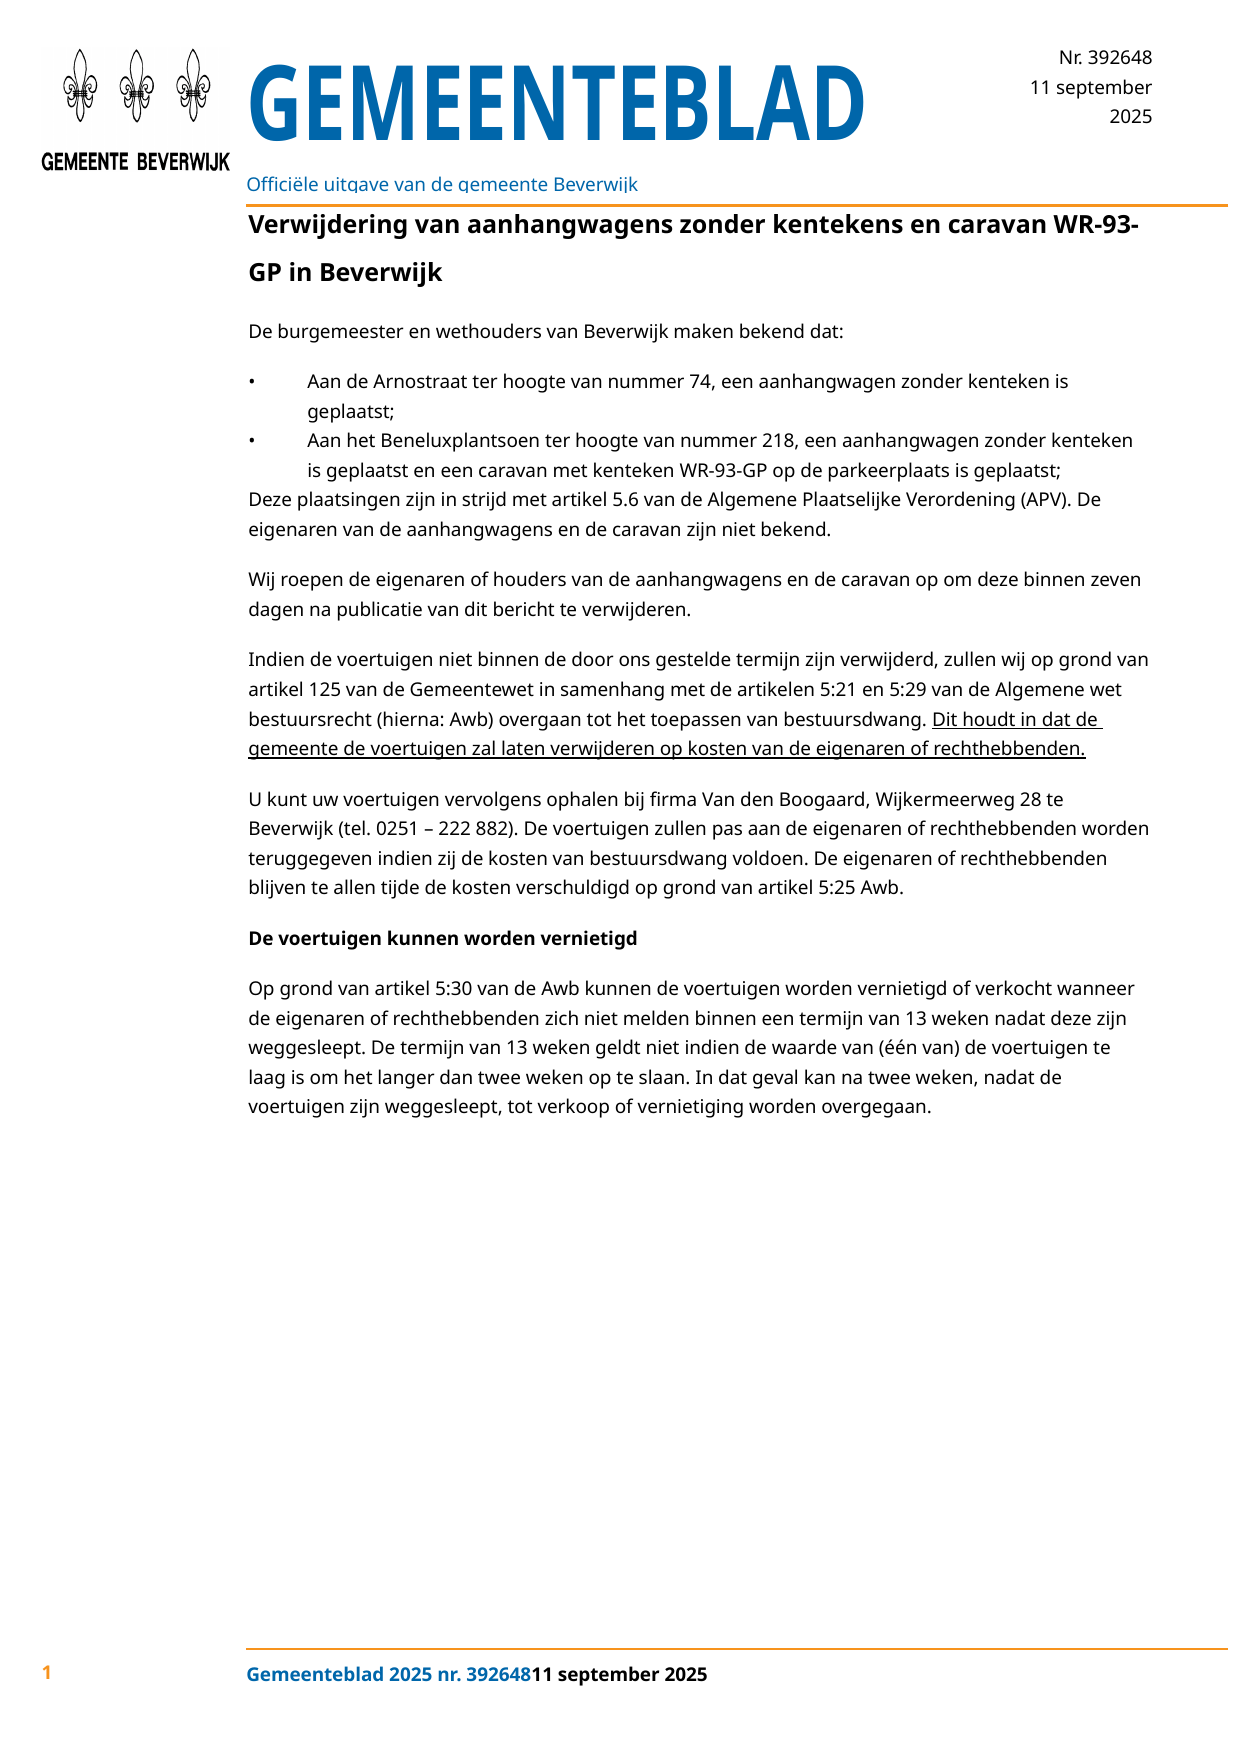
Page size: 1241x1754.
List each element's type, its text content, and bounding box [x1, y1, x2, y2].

text U kunt uw voertuigen vervolgens ophalen bij firma Van den Boogaard, Wijkermeerweg 28 te Beverwijk (tel. 0251 – 222 882). De voertuigen zullen pas aan de eigenaren of rechthebbenden worden teruggegeven indien zij de kosten van bestuursdwang voldoen. De eigenaren of rechthebbenden blijven te allen tijde de kosten verschuldigd op grond van artikel 5:25 Awb. [248, 786, 1152, 900]
list Aan de Arnostraat ter hoogte van nummer 74, een aanhangwagen zonder kenteken is geplaatst; [248, 368, 1152, 424]
text Deze plaatsingen zijn in strijd met artikel 5.6 van de Algemene Plaatselijke Verordening (APV). De eigenaren van de aanhangwagens en de caravan zijn niet bekend. [248, 487, 1152, 542]
text Op grond van artikel 5:30 van de Awb kunnen de voertuigen worden vernietigd of verkocht wanneer de eigenaren of rechthebbenden zich niet melden binnen een termijn van 13 weken nadat deze zijn weggesleept. De termijn van 13 weken geldt niet indien de waarde van (één van) de voertuigen te laag is om het langer dan twee weken op te slaan. In dat geval kan na twee weken, nadat de voertuigen zijn weggesleept, tot verkoop of vernietiging worden overgegaan. [248, 975, 1152, 1119]
list Aan het Beneluxplantsoen ter hoogte van nummer 218, een aanhangwagen zonder kenteken is geplaatst en een caravan met kenteken WR-93-GP op de parkeerplaats is geplaatst; [248, 427, 1152, 483]
text Verwijdering van aanhangwagens zonder kentekens en caravan WR-93-GP in Beverwijk [248, 207, 1152, 288]
text Indien de voertuigen niet binnen de door ons gestelde termijn zijn verwijderd, zullen wij op grond van artikel 125 van de Gemeentewet in samenhang met de artikelen 5:21 en 5:29 van de Algemene wet bestuursrecht (hierna: Awb) overgaan tot het toepassen van bestuursdwang. Dit houdt in dat de gemeente de voertuigen zal laten verwijderen op kosten van de eigenaren of rechthebbenden. [248, 647, 1152, 761]
picture [41, 47, 231, 172]
text De burgemeester en wethouders van Beverwijk maken bekend dat: [248, 318, 1152, 344]
text Wij roepen de eigenaren of houders van de aanhangwagens en de caravan op om deze binnen zeven dagen na publicatie van dit bericht te verwijderen. [248, 567, 1152, 622]
text De voertuigen kunnen worden vernietigd [248, 925, 1152, 951]
